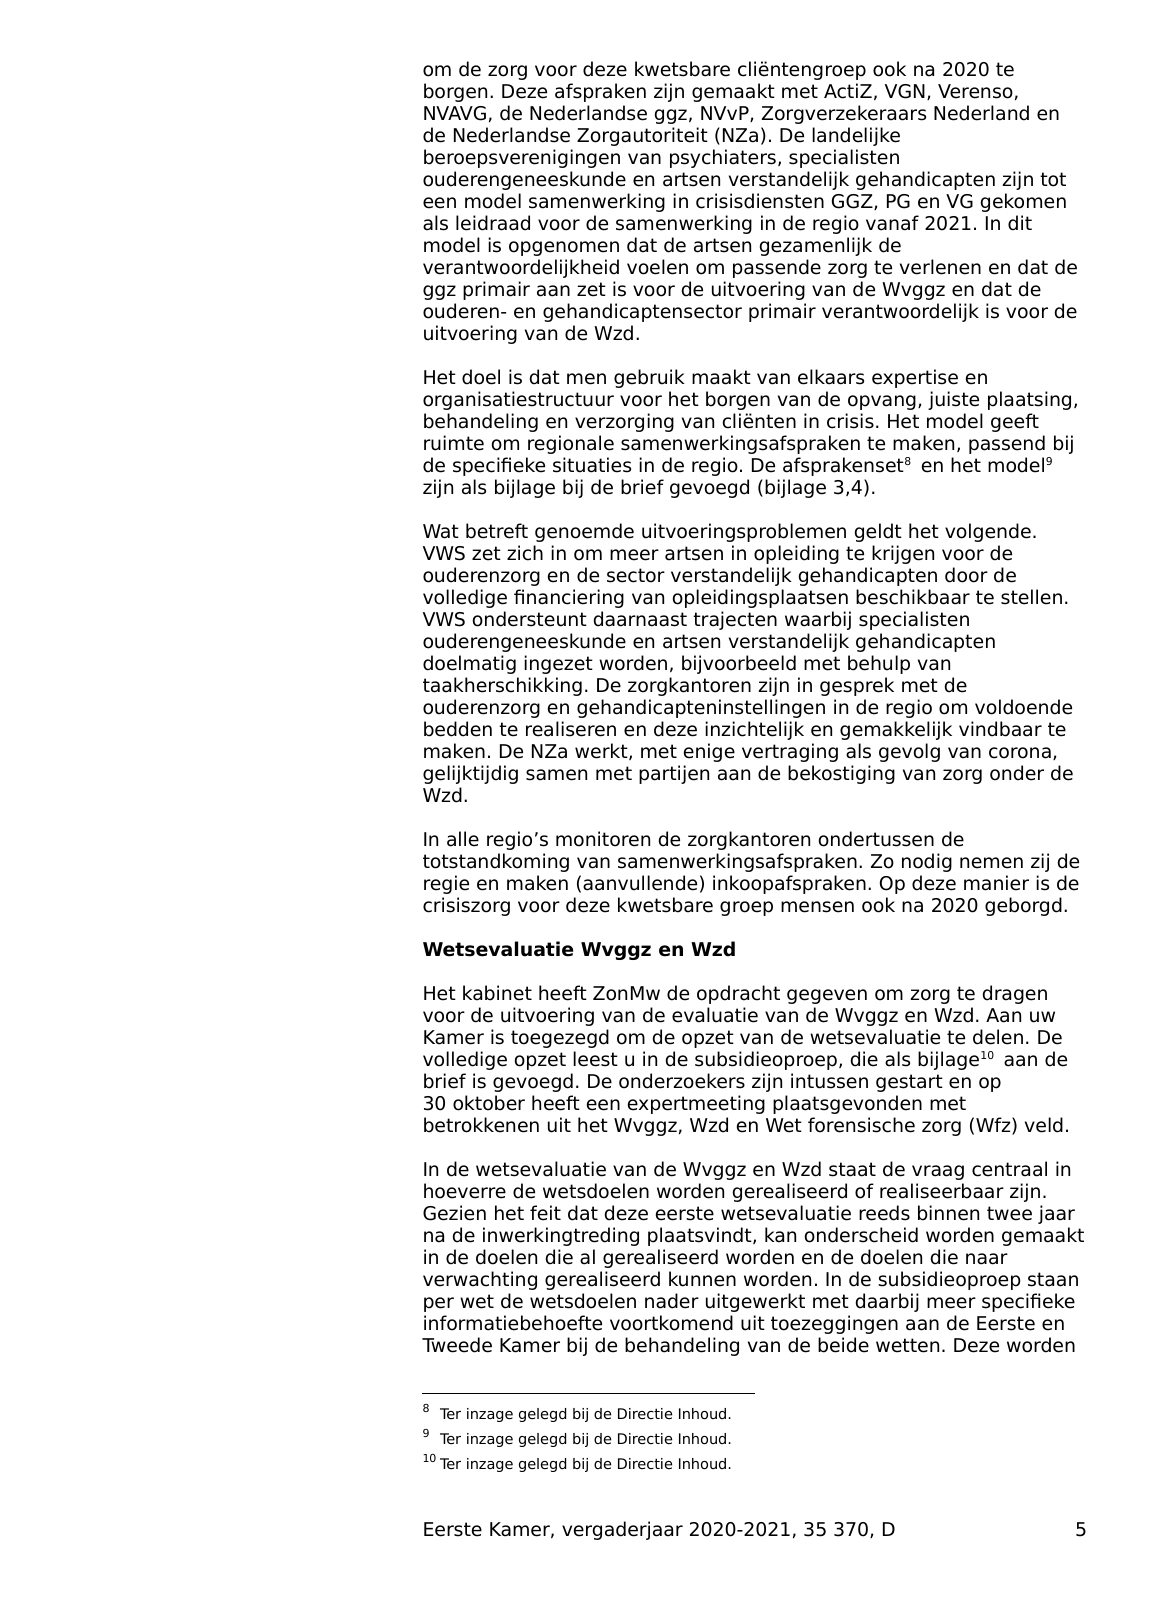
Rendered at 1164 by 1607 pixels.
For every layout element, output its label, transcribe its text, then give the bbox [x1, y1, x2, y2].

text Het kabinet heeft ZonMw de opdracht gegeven om zorg te dragen voor de uitvoering van de evaluatie van de Wvggz en Wzd. Aan uw Kamer is toegezegd om de opzet van de wetsevaluatie te delen. De volledige opzet leest u in de subsidieoproep, die als bijlage aan de brief is gevoegd. De onderzoekers zijn intussen gestart en op 30 oktober heeft een expertmeeting plaatsgevonden met betrokkenen uit het Wvggz, Wzd en Wet forensische zorg (Wfz) veld. [422, 983, 1087, 1137]
text Ter inzage gelegd bij de Directie Inhoud. [422, 1427, 1087, 1449]
text om de zorg voor deze kwetsbare cliëntengroep ook na 2020 te borgen. Deze afspraken zijn gemaakt met ActiZ, VGN, Verenso, NVAVG, de Nederlandse ggz, NVvP, Zorgverzekeraars Nederland en de Nederlandse Zorgautoriteit (NZa). De landelijke beroepsverenigingen van psychiaters, specialisten ouderengeneeskunde en artsen verstandelijk gehandicapten zijn tot een model samenwerking in crisisdiensten GGZ, PG en VG gekomen als leidraad voor de samenwerking in de regio vanaf 2021. In dit model is opgenomen dat de artsen gezamenlijk de verantwoordelijkheid voelen om passende zorg te verlenen en dat de ggz primair aan zet is voor de uitvoering van de Wvggz en dat de ouderen- en gehandicaptensector primair verantwoordelijk is voor de uitvoering van de Wzd. [422, 59, 1087, 345]
text In de wetsevaluatie van de Wvggz en Wzd staat de vraag centraal in hoeverre de wetsdoelen worden gerealiseerd of realiseerbaar zijn. Gezien het feit dat deze eerste wetsevaluatie reeds binnen twee jaar na de inwerkingtreding plaatsvindt, kan onderscheid worden gemaakt in de doelen die al gerealiseerd worden en de doelen die naar verwachting gerealiseerd kunnen worden. In de subsidieoproep staan per wet de wetsdoelen nader uitgewerkt met daarbij meer specifieke informatiebehoefte voortkomend uit toezeggingen aan de Eerste en Tweede Kamer bij de behandeling van de beide wetten. Deze worden [422, 1159, 1087, 1357]
text Ter inzage gelegd bij de Directie Inhoud. [422, 1402, 1087, 1424]
text Wat betreft genoemde uitvoeringsproblemen geldt het volgende. VWS zet zich in om meer artsen in opleiding te krijgen voor de ouderenzorg en de sector verstandelijk gehandicapten door de volledige financiering van opleidingsplaatsen beschikbaar te stellen. VWS ondersteunt daarnaast trajecten waarbij specialisten ouderengeneeskunde en artsen verstandelijk gehandicapten doelmatig ingezet worden, bijvoorbeeld met behulp van taakherschikking. De zorgkantoren zijn in gesprek met de ouderenzorg en gehandicapteninstellingen in de regio om voldoende bedden te realiseren en deze inzichtelijk en gemakkelijk vindbaar te maken. De NZa werkt, met enige vertraging als gevolg van corona, gelijktijdig samen met partijen aan de bekostiging van zorg onder de Wzd. [422, 521, 1087, 807]
text In alle regio’s monitoren de zorgkantoren ondertussen de totstandkoming van samenwerkingsafspraken. Zo nodig nemen zij de regie en maken (aanvullende) inkoopafspraken. Op deze manier is de crisiszorg voor deze kwetsbare groep mensen ook na 2020 geborgd. [422, 829, 1087, 917]
text Het doel is dat men gebruik maakt van elkaars expertise en organisatiestructuur voor het borgen van de opvang, juiste plaatsing, behandeling en verzorging van cliënten in crisis. Het model geeft ruimte om regionale samenwerkingsafspraken te maken, passend bij de specifieke situaties in de regio. De afsprakenset en het model zijn als bijlage bij de brief gevoegd (bijlage 3,4). [422, 367, 1087, 499]
subtitle Wetsevaluatie Wvggz en Wzd [422, 939, 1087, 961]
text Ter inzage gelegd bij de Directie Inhoud. [422, 1452, 1087, 1474]
